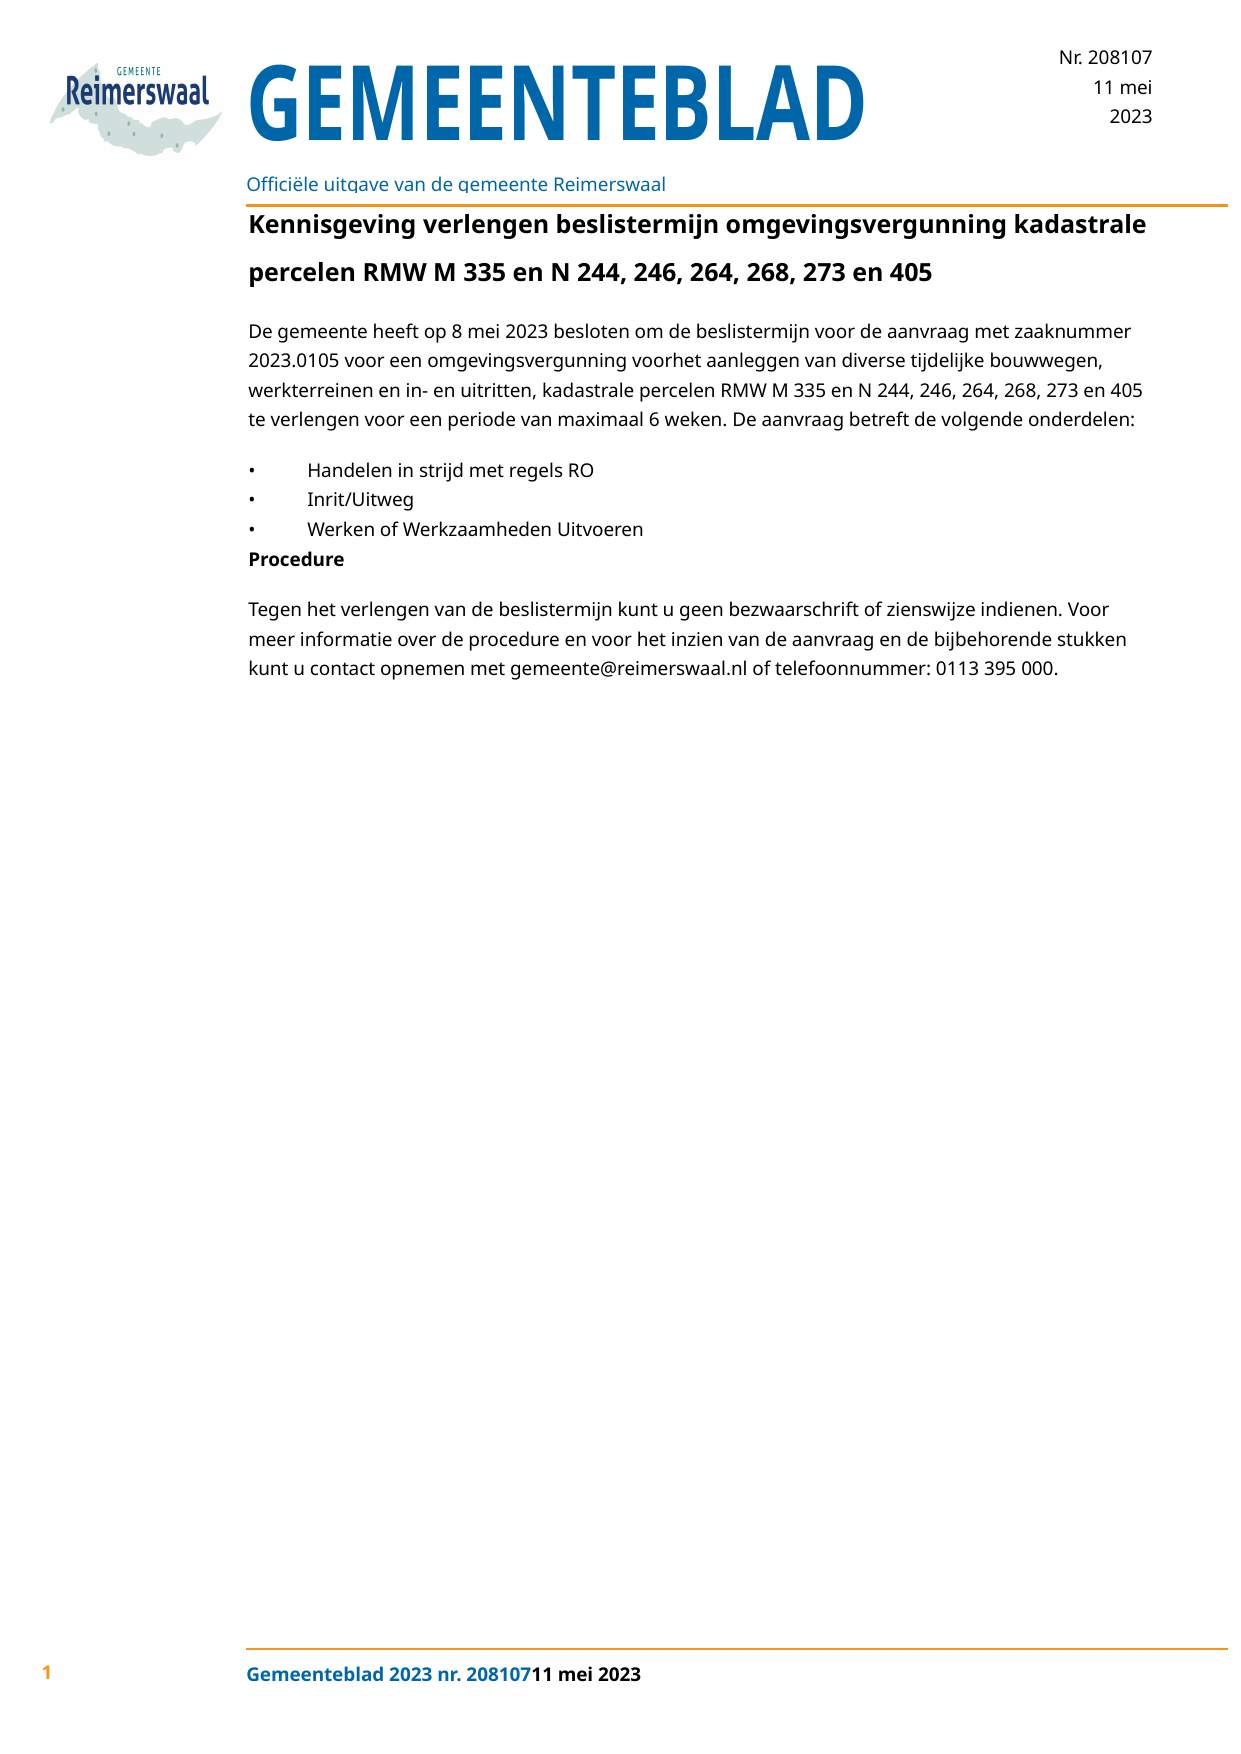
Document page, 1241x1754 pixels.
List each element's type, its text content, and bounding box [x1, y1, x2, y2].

picture [41, 47, 231, 172]
list Inrit/Uitweg [248, 487, 1152, 512]
text Procedure [248, 546, 1152, 572]
text De gemeente heeft op 8 mei 2023 besloten om de beslistermijn voor de aanvraag met zaaknummer 2023.0105 voor een omgevingsvergunning voorhet aanleggen van diverse tijdelijke bouwwegen, werkterreinen en in- en uitritten, kadastrale percelen RMW M 335 en N 244, 246, 264, 268, 273 en 405 te verlengen voor een periode van maximaal 6 weken. De aanvraag betreft de volgende onderdelen: [248, 318, 1152, 432]
text Kennisgeving verlengen beslistermijn omgevingsvergunning kadastrale percelen RMW M 335 en N 244, 246, 264, 268, 273 en 405 [248, 207, 1152, 288]
list Handelen in strijd met regels RO [248, 457, 1152, 483]
text Tegen het verlengen van de beslistermijn kunt u geen bezwaarschrift of zienswijze indienen. Voor meer informatie over de procedure en voor het inzien van de aanvraag en de bijbehorende stukken kunt u contact opnemen met gemeente@reimerswaal.nl of telefoonnummer: 0113 395 000. [248, 596, 1152, 681]
list Werken of Werkzaamheden Uitvoeren [248, 516, 1152, 542]
